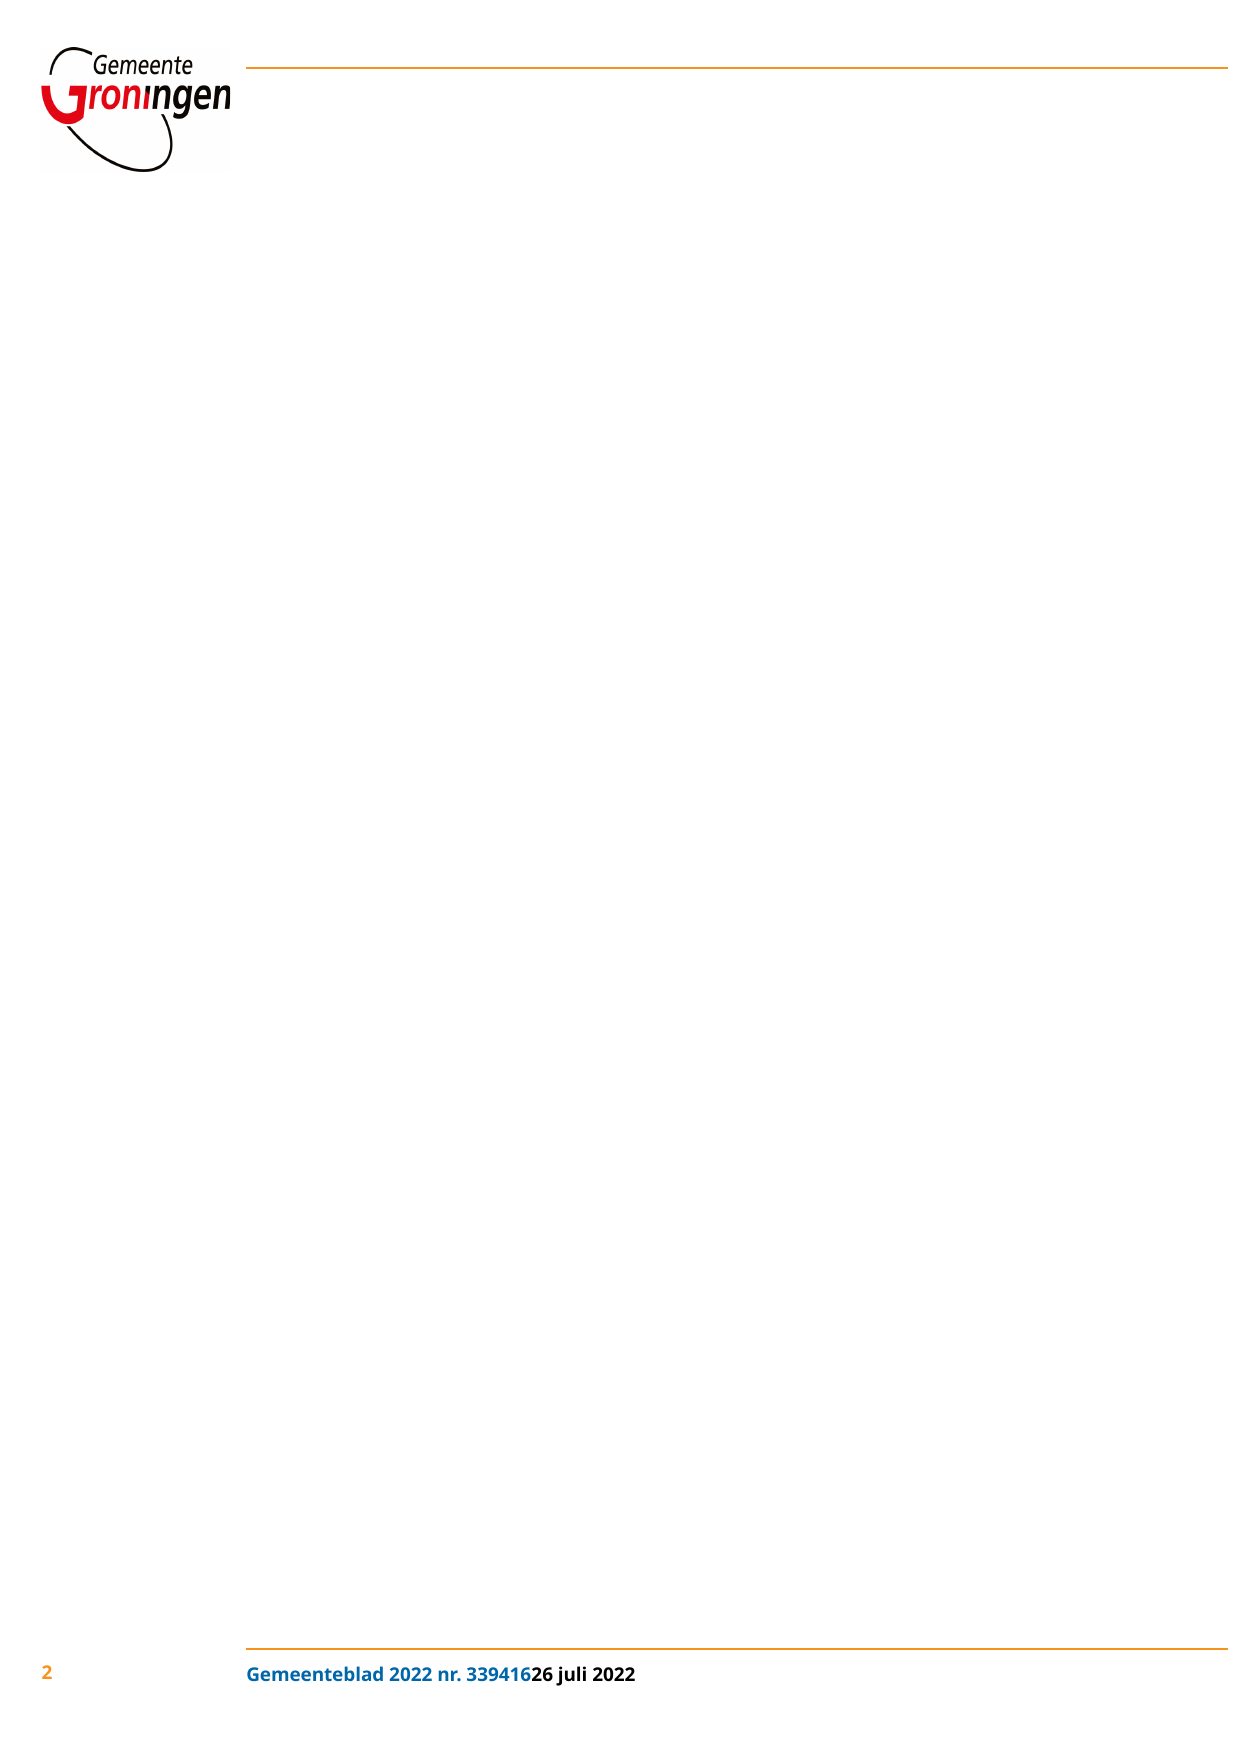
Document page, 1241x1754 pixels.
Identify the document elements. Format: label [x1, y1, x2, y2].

picture [41, 47, 231, 172]
